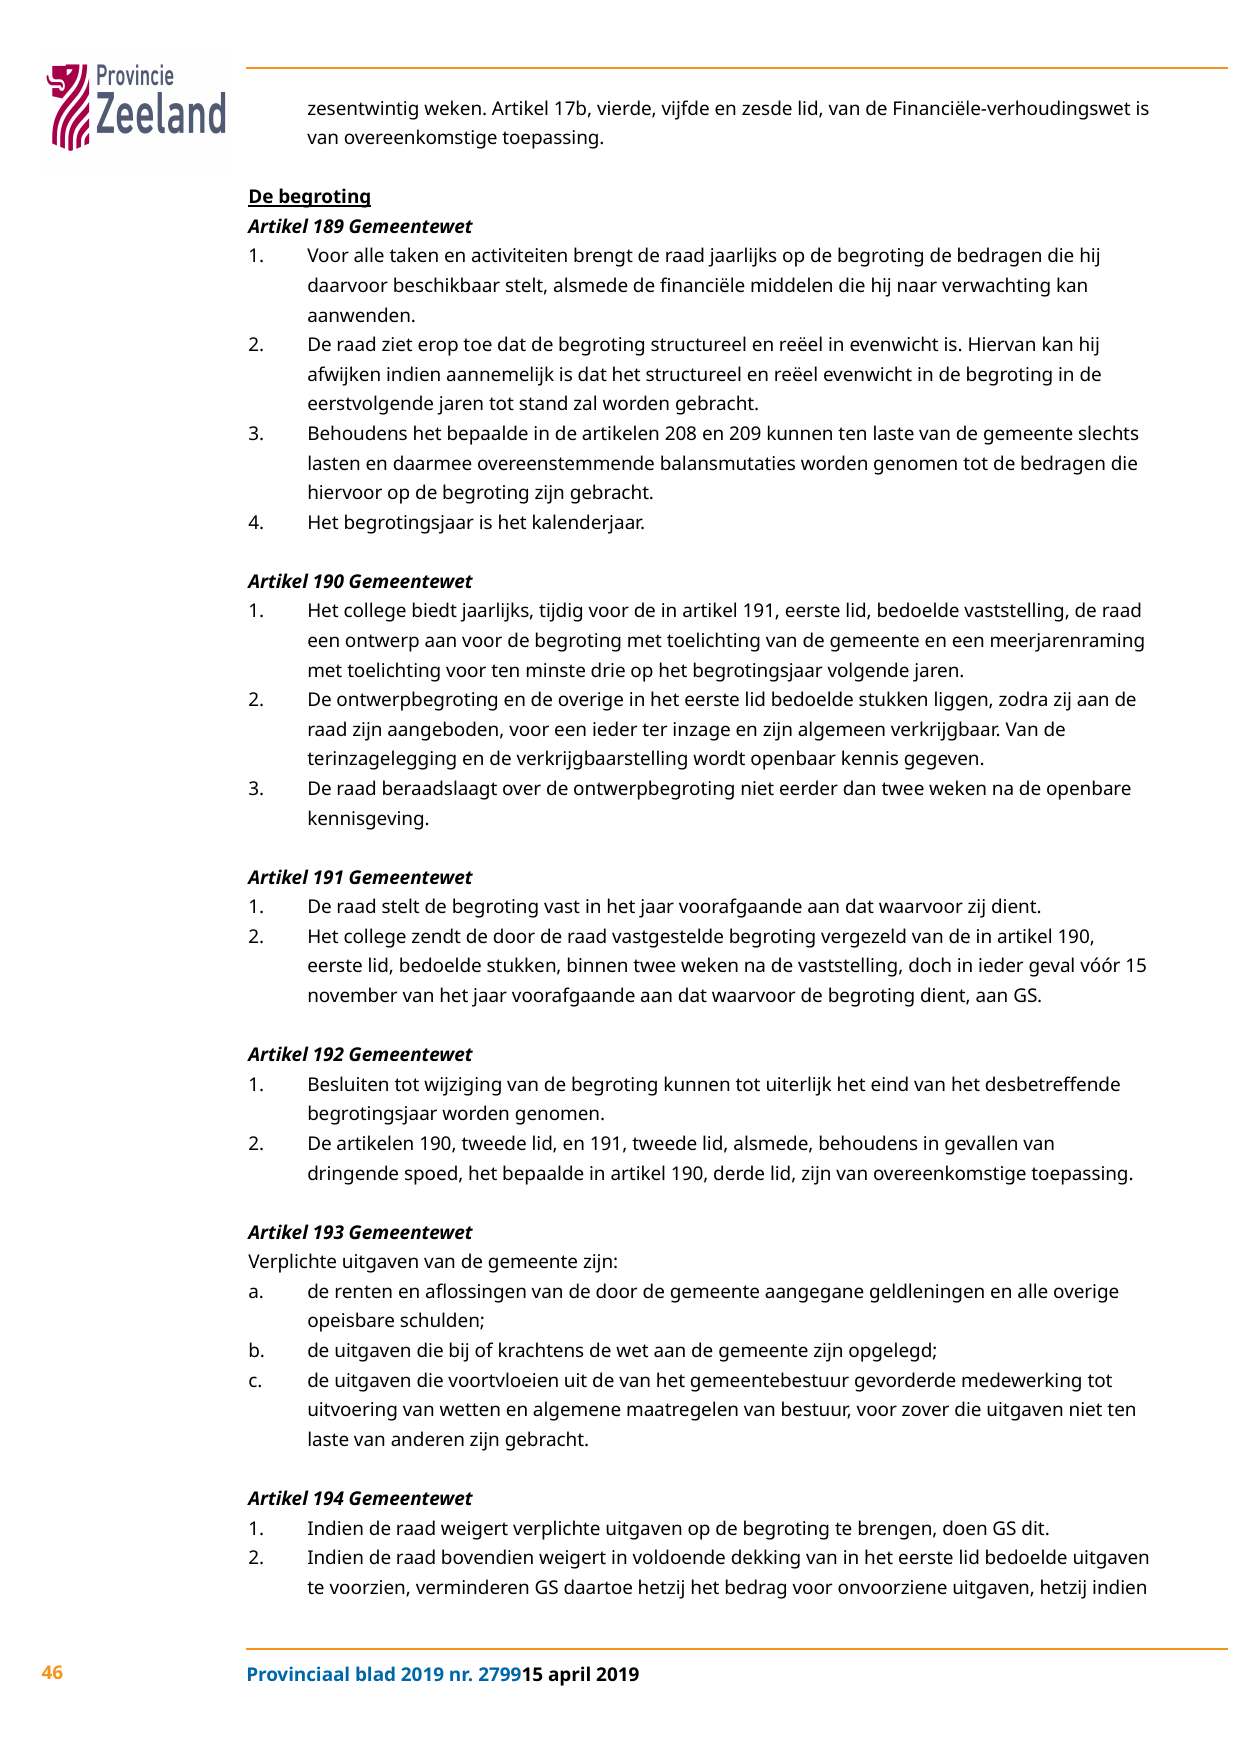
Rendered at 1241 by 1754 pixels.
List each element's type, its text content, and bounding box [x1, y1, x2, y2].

text Artikel 190 Gemeentewet [248, 568, 1152, 594]
list Indien de raad weigert verplichte uitgaven op de begroting te brengen, doen GS dit. [248, 1515, 1152, 1541]
list de uitgaven die voortvloeien uit de van het gemeentebestuur gevorderde medewerking tot uitvoering van wetten en algemene maatregelen van bestuur, voor zover die uitgaven niet ten laste van anderen zijn gebracht. [248, 1367, 1152, 1452]
list De ontwerpbegroting en de overige in het eerste lid bedoelde stukken liggen, zodra zij aan de raad zijn aangeboden, voor een ieder ter inzage en zijn algemeen verkrijgbaar. Van de terinzagelegging en de verkrijgbaarstelling wordt openbaar kennis gegeven. [248, 686, 1152, 771]
list Besluiten tot wijziging van de begroting kunnen tot uiterlijk het eind van het desbetreffende begrotingsjaar worden genomen. [248, 1071, 1152, 1126]
list De artikelen 190, tweede lid, en 191, tweede lid, alsmede, behoudens in gevallen van dringende spoed, het bepaalde in artikel 190, derde lid, zijn van overeenkomstige toepassing. [248, 1130, 1152, 1186]
text Artikel 192 Gemeentewet [248, 1041, 1152, 1067]
list Indien de raad bovendien weigert in voldoende dekking van in het eerste lid bedoelde uitgaven te voorzien, verminderen GS daartoe hetzij het bedrag voor onvoorziene uitgaven, hetzij indien [248, 1544, 1152, 1600]
text Artikel 194 Gemeentewet [248, 1485, 1152, 1511]
list De raad beraadslaagt over de ontwerpbegroting niet eerder dan twee weken na de openbare kennisgeving. [248, 775, 1152, 831]
text Artikel 189 Gemeentewet [248, 213, 1152, 239]
list de renten en aflossingen van de door de gemeente aangegane geldleningen en alle overige opeisbare schulden; [248, 1278, 1152, 1333]
text De begroting [248, 183, 1152, 209]
list Het begrotingsjaar is het kalenderjaar. [248, 509, 1152, 535]
list Voor alle taken en activiteiten brengt de raad jaarlijks op de begroting de bedragen die hij daarvoor beschikbaar stelt, alsmede de financiële middelen die hij naar verwachting kan aanwenden. [248, 243, 1152, 328]
list De raad stelt de begroting vast in het jaar voorafgaande aan dat waarvoor zij dient. [248, 893, 1152, 919]
list de uitgaven die bij of krachtens de wet aan de gemeente zijn opgelegd; [248, 1337, 1152, 1363]
text Verplichte uitgaven van de gemeente zijn: [248, 1248, 1152, 1274]
text Artikel 191 Gemeentewet [248, 864, 1152, 890]
text Artikel 193 Gemeentewet [248, 1219, 1152, 1245]
list zesentwintig weken. Artikel 17b, vierde, vijfde en zesde lid, van de Financiële-verhoudingswet is van overeenkomstige toepassing. [248, 95, 1152, 150]
picture [41, 47, 231, 172]
list De raad ziet erop toe dat de begroting structureel en reëel in evenwicht is. Hiervan kan hij afwijken indien aannemelijk is dat het structureel en reëel evenwicht in de begroting in de eerstvolgende jaren tot stand zal worden gebracht. [248, 331, 1152, 416]
list Behoudens het bepaalde in de artikelen 208 en 209 kunnen ten laste van de gemeente slechts lasten en daarmee overeenstemmende balansmutaties worden genomen tot de bedragen die hiervoor op de begroting zijn gebracht. [248, 420, 1152, 505]
list Het college biedt jaarlijks, tijdig voor de in artikel 191, eerste lid, bedoelde vaststelling, de raad een ontwerp aan voor de begroting met toelichting van de gemeente en een meerjarenraming met toelichting voor ten minste drie op het begrotingsjaar volgende jaren. [248, 598, 1152, 683]
list Het college zendt de door de raad vastgestelde begroting vergezeld van de in artikel 190, eerste lid, bedoelde stukken, binnen twee weken na de vaststelling, doch in ieder geval vóór 15 november van het jaar voorafgaande aan dat waarvoor de begroting dient, aan GS. [248, 923, 1152, 1008]
